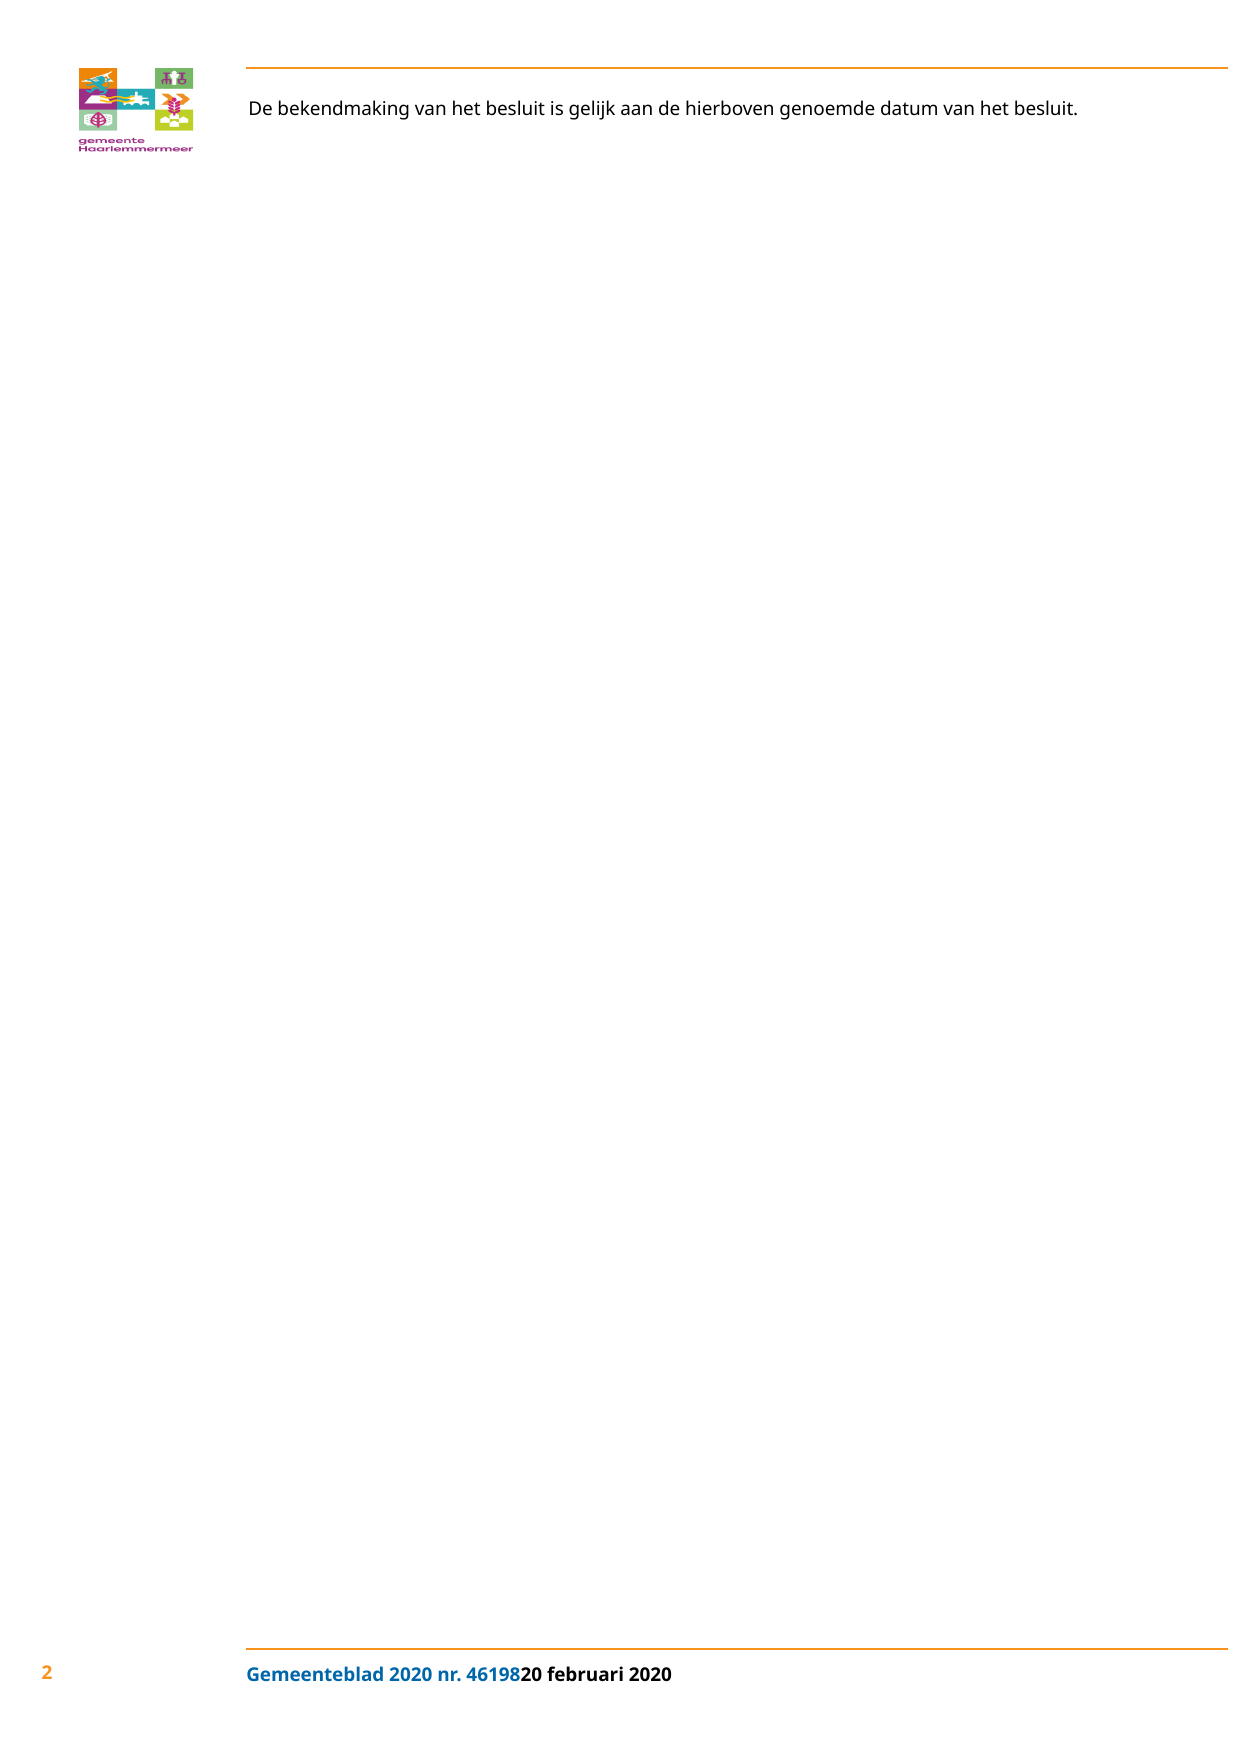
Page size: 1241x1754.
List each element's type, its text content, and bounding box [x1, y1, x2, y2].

picture [41, 47, 231, 172]
text De bekendmaking van het besluit is gelijk aan de hierboven genoemde datum van het besluit. [248, 95, 1152, 121]
